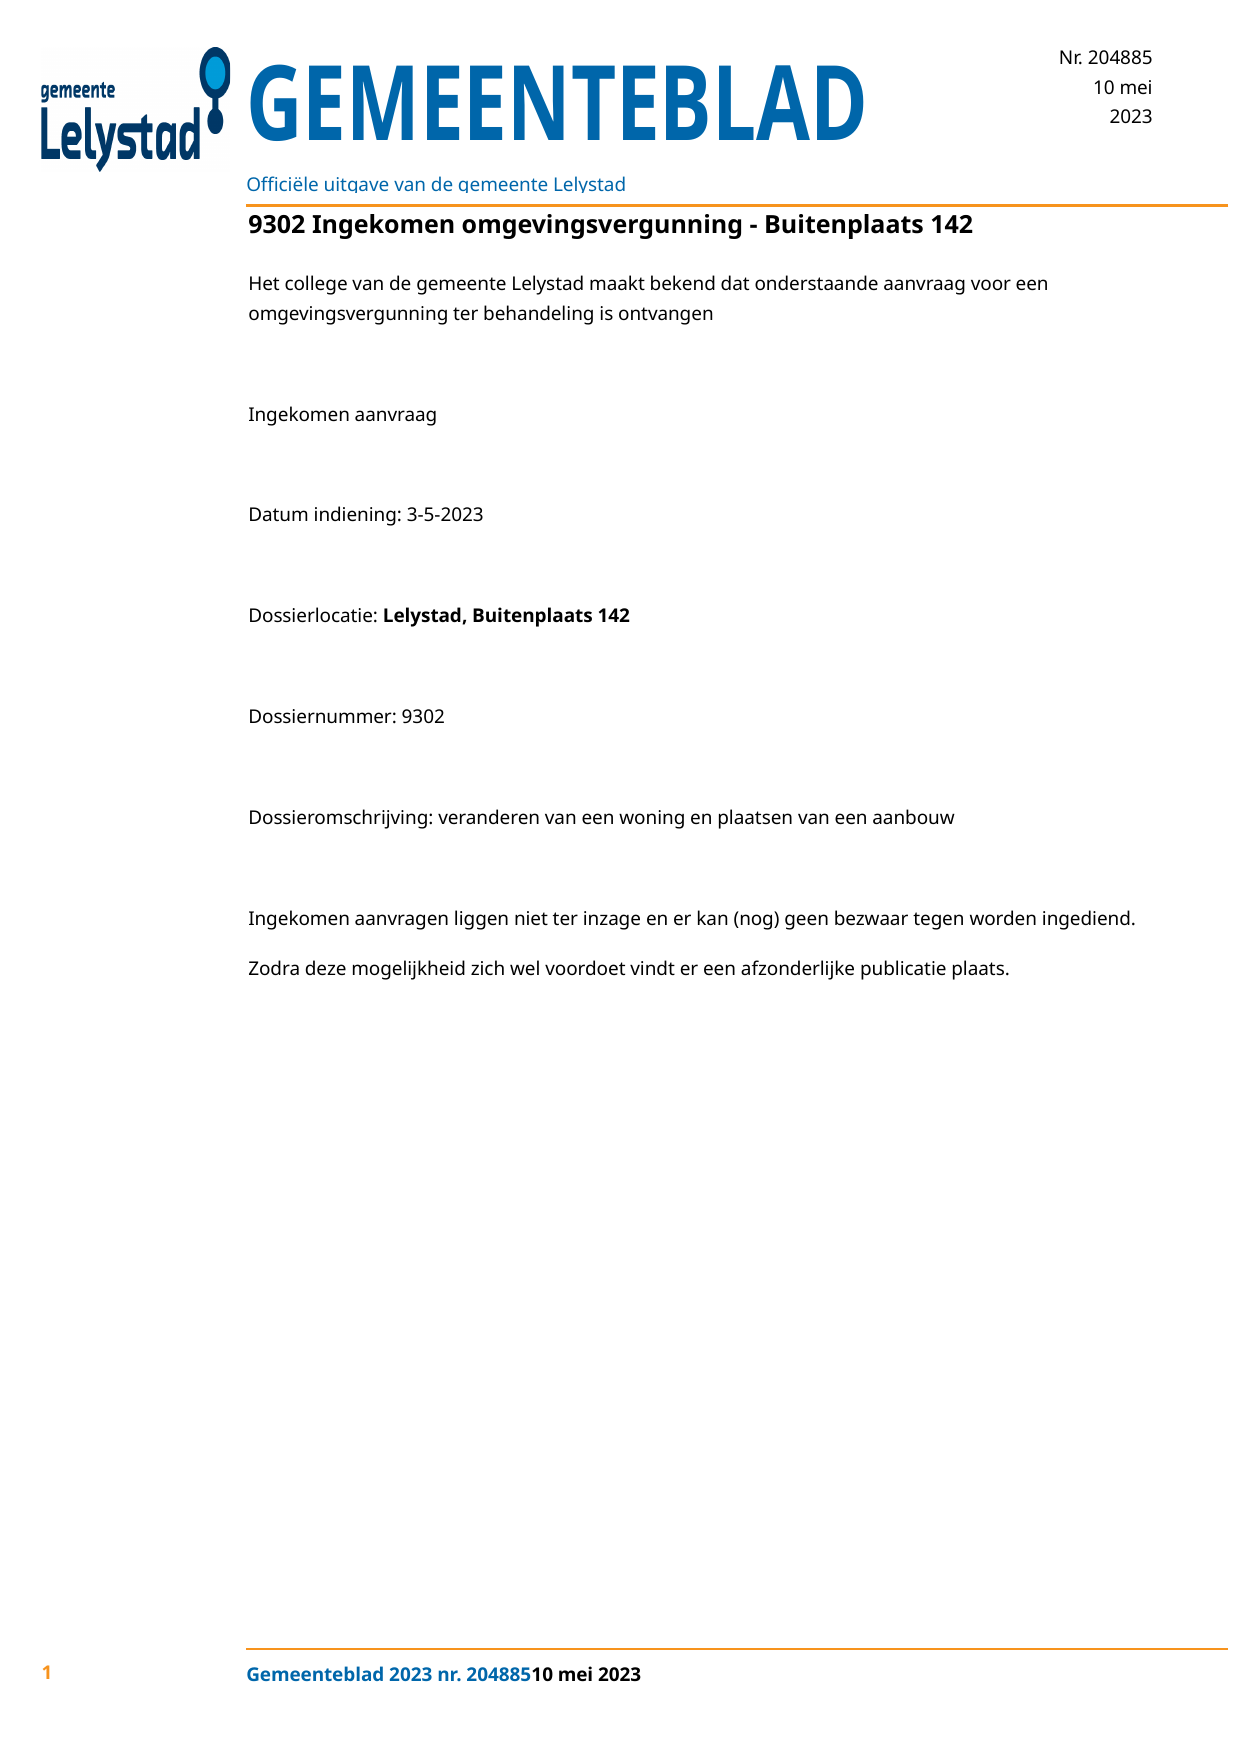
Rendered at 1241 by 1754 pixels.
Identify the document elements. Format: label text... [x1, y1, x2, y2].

text Ingekomen aanvragen liggen niet ter inzage en er kan (nog) geen bezwaar tegen worden ingediend. [248, 905, 1152, 931]
text Ingekomen aanvraag [248, 401, 1152, 426]
text Dossiernummer: 9302 [248, 703, 1152, 729]
text Het college van de gemeente Lelystad maakt bekend dat onderstaande aanvraag voor een omgevingsvergunning ter behandeling is ontvangen [248, 270, 1152, 326]
text Dossieromschrijving: veranderen van een woning en plaatsen van een aanbouw [248, 804, 1152, 830]
text Datum indiening: 3-5-2023 [248, 502, 1152, 527]
text 9302 Ingekomen omgevingsvergunning - Buitenplaats 142 [248, 207, 1152, 241]
text Dossierlocatie: Lelystad, Buitenplaats 142 [248, 602, 1152, 628]
text Zodra deze mogelijkheid zich wel voordoet vindt er een afzonderlijke publicatie plaats. [248, 955, 1152, 981]
picture [41, 47, 231, 172]
